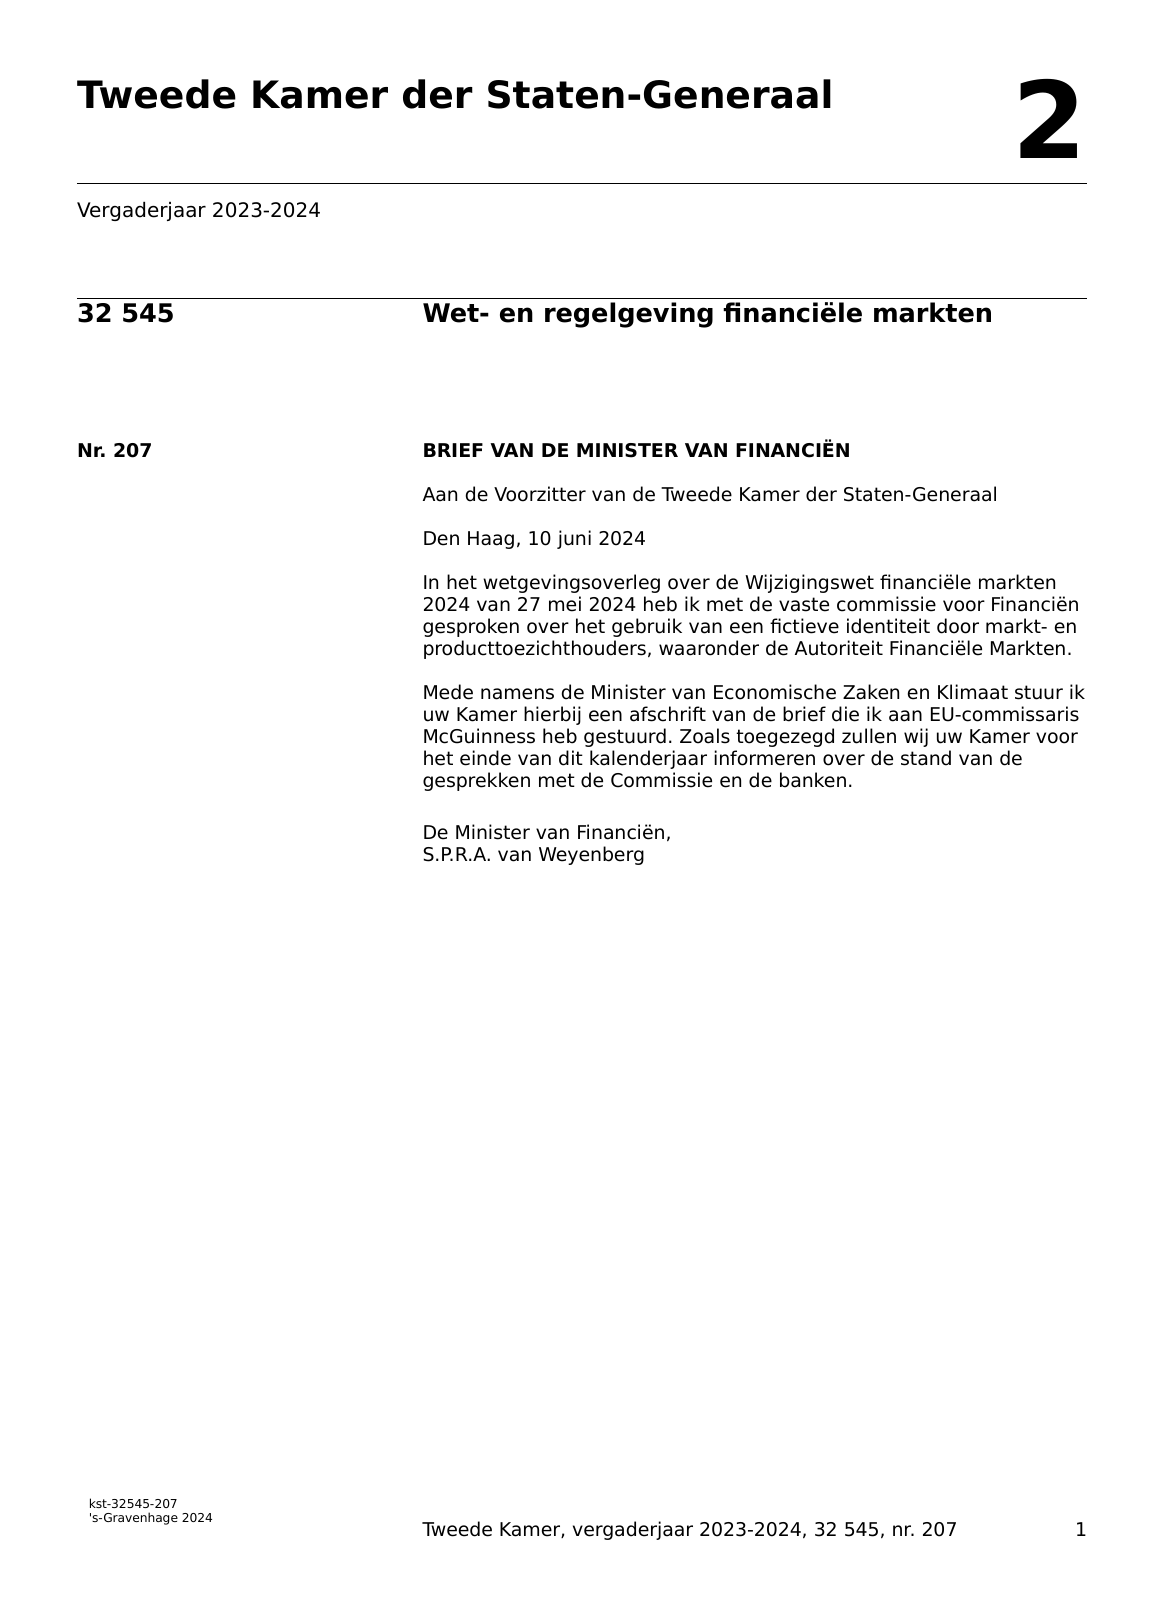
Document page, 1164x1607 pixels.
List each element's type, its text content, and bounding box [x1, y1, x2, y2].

table_header 2 [886, 59, 1087, 183]
text 's-Gravenhage 2024 [88, 1511, 323, 1525]
text In het wetgevingsoverleg over de Wijzigingswet financiële markten 2024 van 27 mei 2024 heb ik met de vaste commissie voor Financiën gesproken over het gebruik van een fictieve identiteit door markt- en producttoezichthouders, waaronder de Autoriteit Financiële Markten. [422, 572, 1087, 660]
table_header Tweede Kamer der Staten-Generaal [77, 59, 886, 183]
subtitle Nr. 207 BRIEF VAN DE MINISTER VAN FINANCIËN [77, 440, 1087, 462]
text De Minister van Financiën, S.P.R.A. van Weyenberg [422, 822, 1087, 866]
text Mede namens de Minister van Economische Zaken en Klimaat stuur ik uw Kamer hierbij een afschrift van de brief die ik aan EU-commissaris McGuinness heb gestuurd. Zoals toegezegd zullen wij uw Kamer voor het einde van dit kalenderjaar informeren over de stand van de gesprekken met de Commissie en de banken. [422, 682, 1087, 792]
text Den Haag, 10 juni 2024 [422, 528, 1087, 550]
table_cell Vergaderjaar 2023-2024 [77, 184, 1087, 298]
subtitle 32 545 Wet- en regelgeving financiële markten [77, 299, 1087, 329]
text Aan de Voorzitter van de Tweede Kamer der Staten-Generaal [422, 484, 1087, 506]
text kst-32545-207 [88, 1497, 323, 1511]
